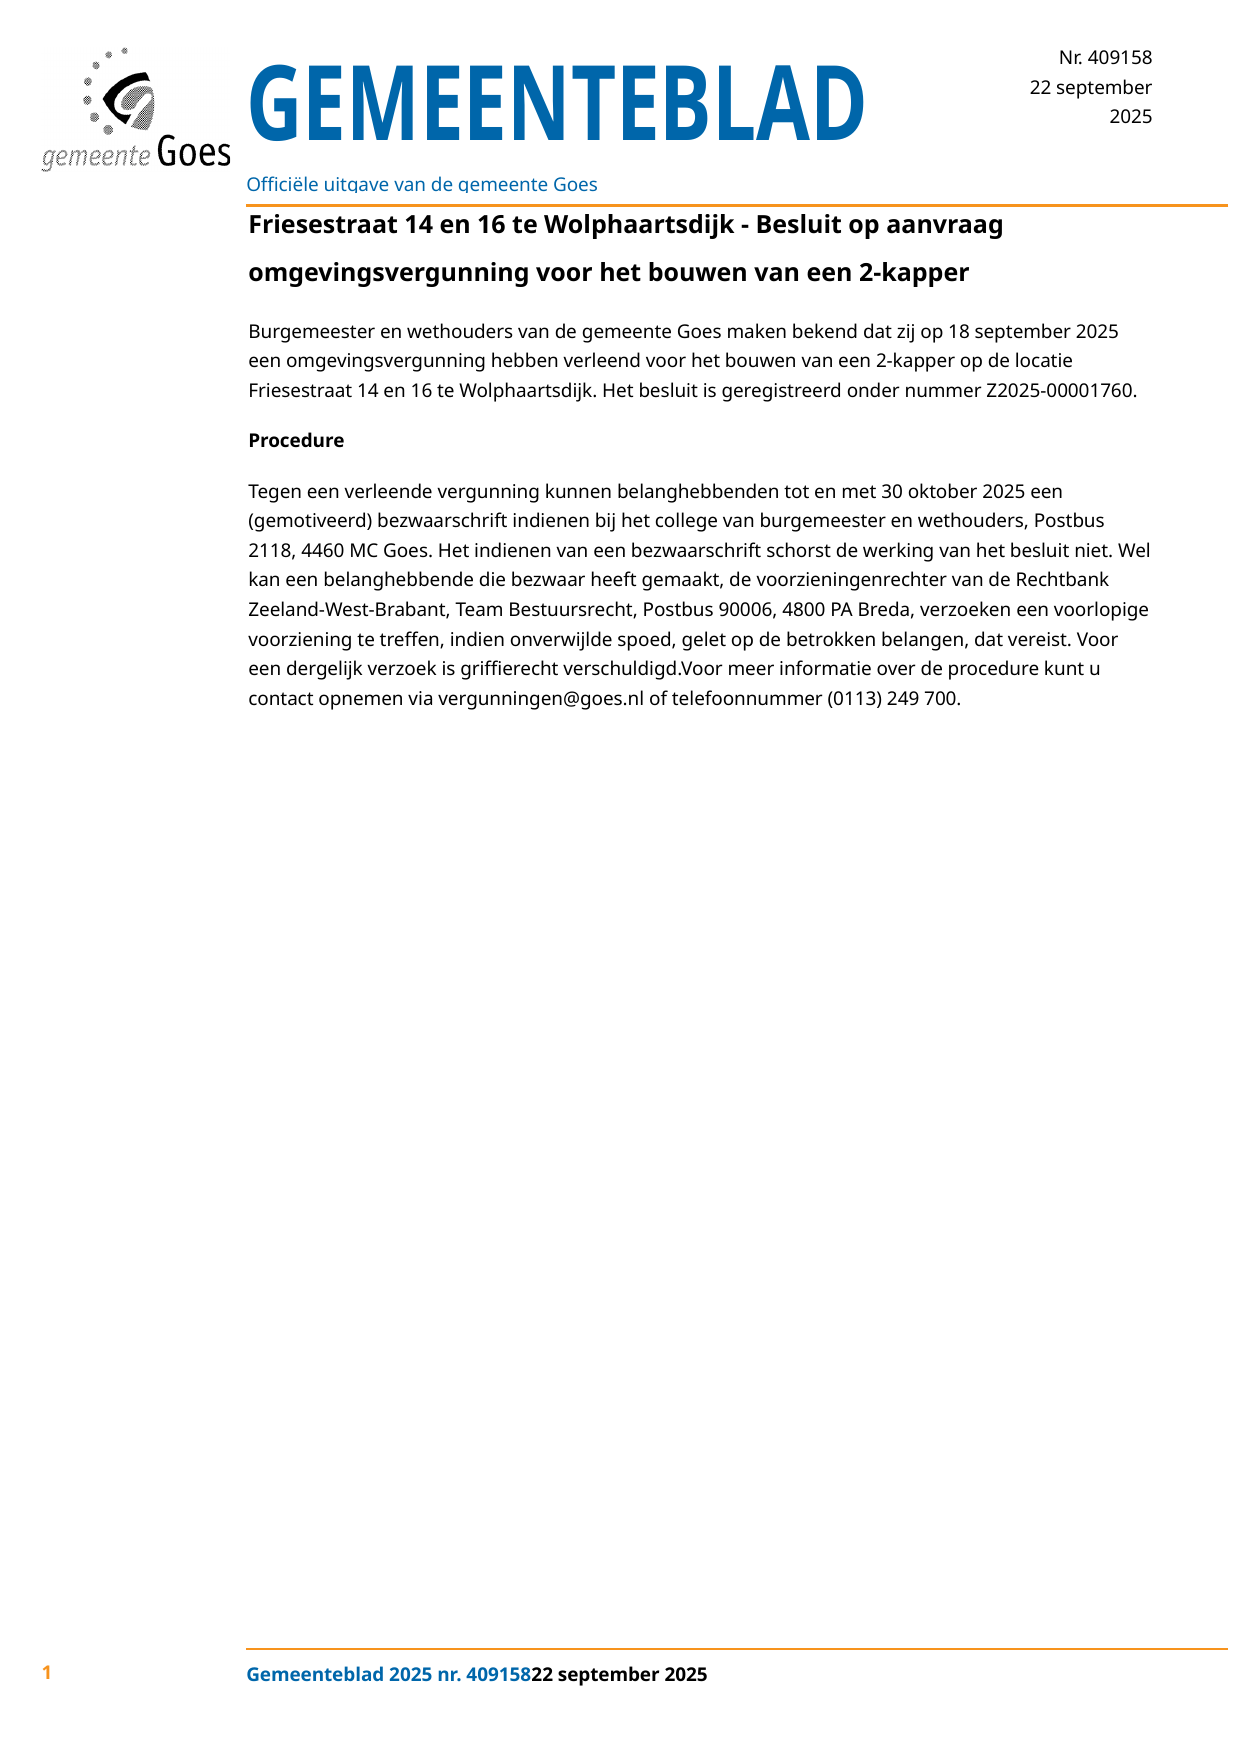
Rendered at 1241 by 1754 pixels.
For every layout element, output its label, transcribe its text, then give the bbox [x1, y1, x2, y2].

picture [41, 47, 231, 172]
text Friesestraat 14 en 16 te Wolphaartsdijk - Besluit op aanvraag omgevingsvergunning voor het bouwen van een 2-kapper [248, 207, 1152, 288]
text Tegen een verleende vergunning kunnen belanghebbenden tot en met 30 oktober 2025 een (gemotiveerd) bezwaarschrift indienen bij het college van burgemeester en wethouders, Postbus 2118, 4460 MC Goes. Het indienen van een bezwaarschrift schorst de werking van het besluit niet. Wel kan een belanghebbende die bezwaar heeft gemaakt, de voorzieningenrechter van de Rechtbank Zeeland-West-Brabant, Team Bestuursrecht, Postbus 90006, 4800 PA Breda, verzoeken een voorlopige voorziening te treffen, indien onverwijlde spoed, gelet op de betrokken belangen, dat vereist. Voor een dergelijk verzoek is griffierecht verschuldigd.Voor meer informatie over de procedure kunt u contact opnemen via vergunningen@goes.nl of telefoonnummer (0113) 249 700. [248, 478, 1152, 711]
text Burgemeester en wethouders van de gemeente Goes maken bekend dat zij op 18 september 2025 een omgevingsvergunning hebben verleend voor het bouwen van een 2-kapper op de locatie Friesestraat 14 en 16 te Wolphaartsdijk. Het besluit is geregistreerd onder nummer Z2025-00001760. [248, 318, 1152, 403]
text Procedure [248, 427, 1152, 453]
